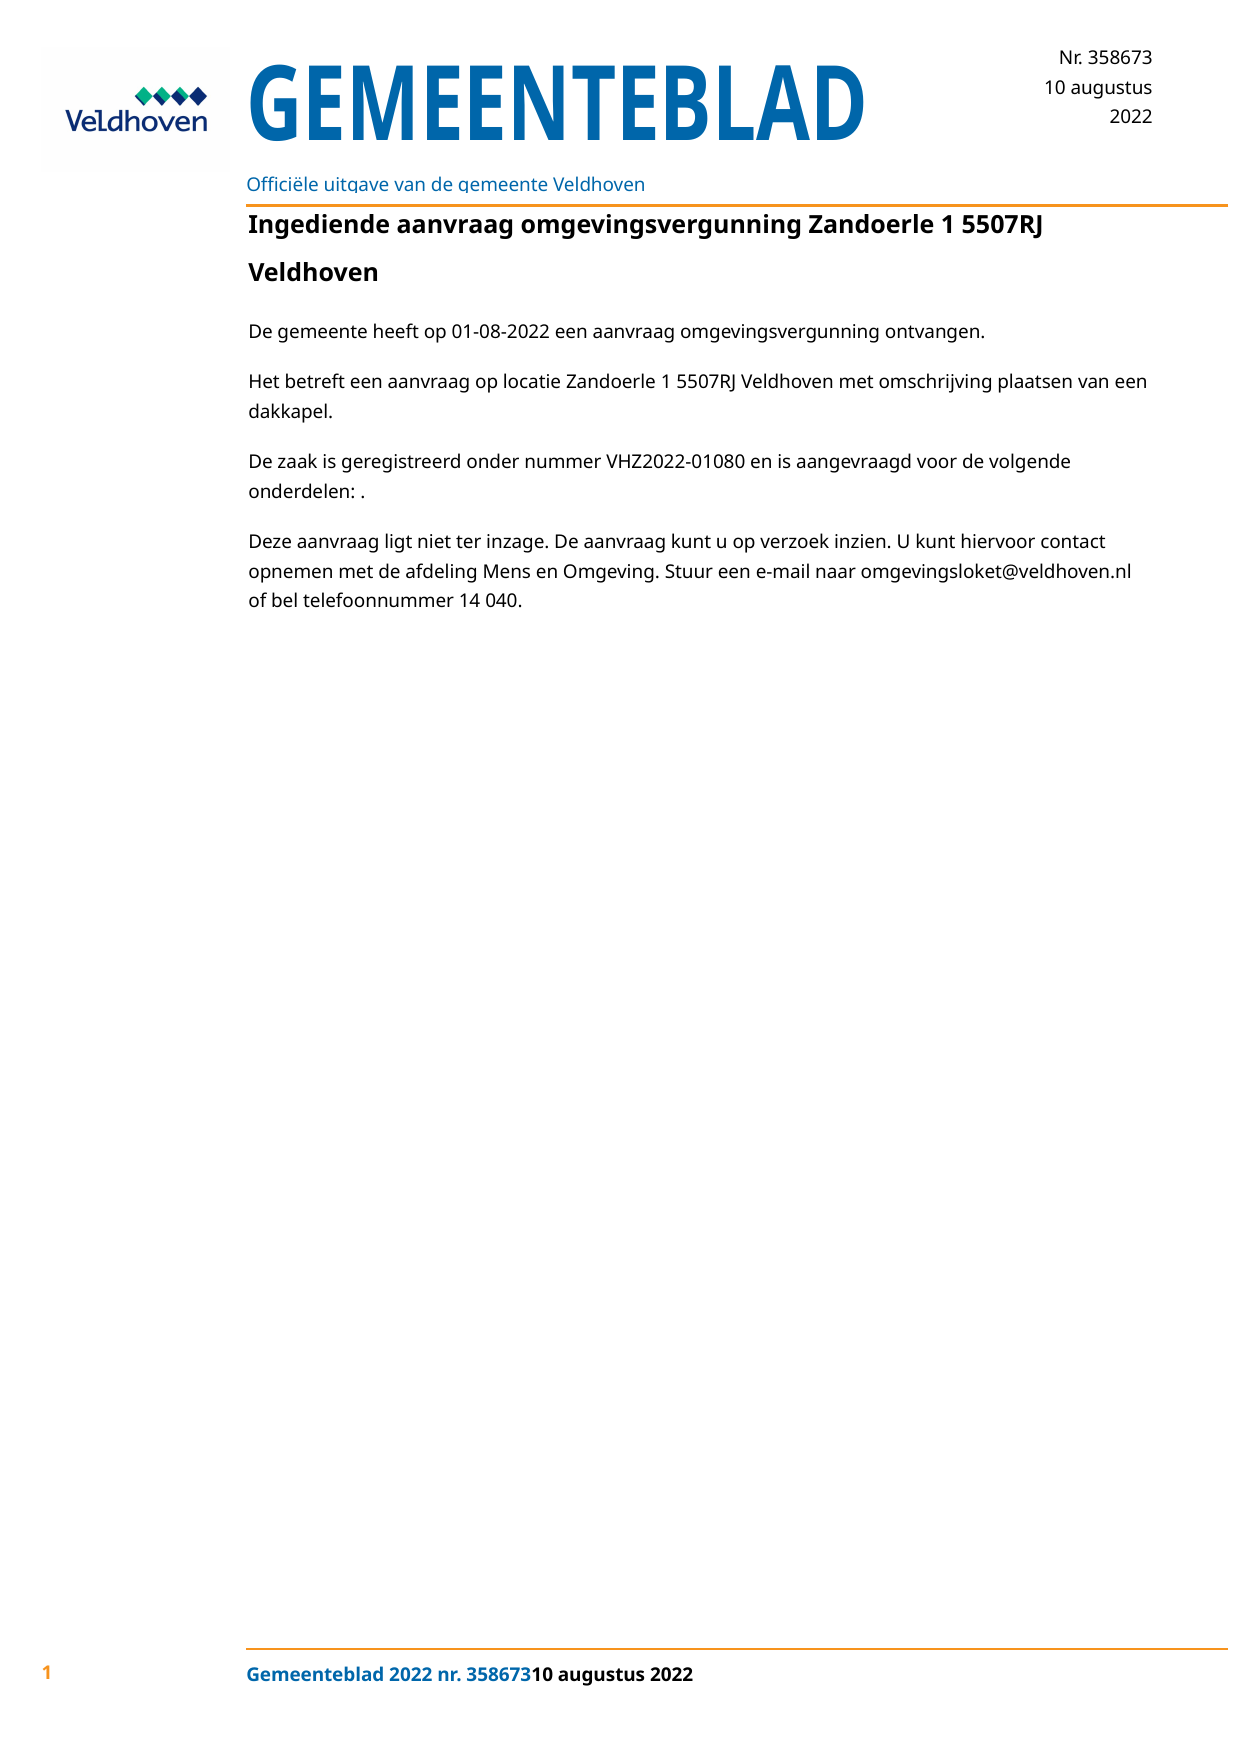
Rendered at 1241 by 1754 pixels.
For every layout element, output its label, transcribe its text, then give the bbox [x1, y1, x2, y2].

text Het betreft een aanvraag op locatie Zandoerle 1 5507RJ Veldhoven met omschrijving plaatsen van een dakkapel. [248, 368, 1152, 424]
text De zaak is geregistreerd onder nummer VHZ2022-01080 en is aangevraagd voor de volgende onderdelen: . [248, 448, 1152, 504]
text De gemeente heeft op 01-08-2022 een aanvraag omgevingsvergunning ontvangen. [248, 318, 1152, 344]
picture [41, 47, 231, 172]
text Ingediende aanvraag omgevingsvergunning Zandoerle 1 5507RJ Veldhoven [248, 207, 1152, 288]
text Deze aanvraag ligt niet ter inzage. De aanvraag kunt u op verzoek inzien. U kunt hiervoor contact opnemen met de afdeling Mens en Omgeving. Stuur een e-mail naar omgevingsloket@veldhoven.nl of bel telefoonnummer 14 040. [248, 528, 1152, 613]
